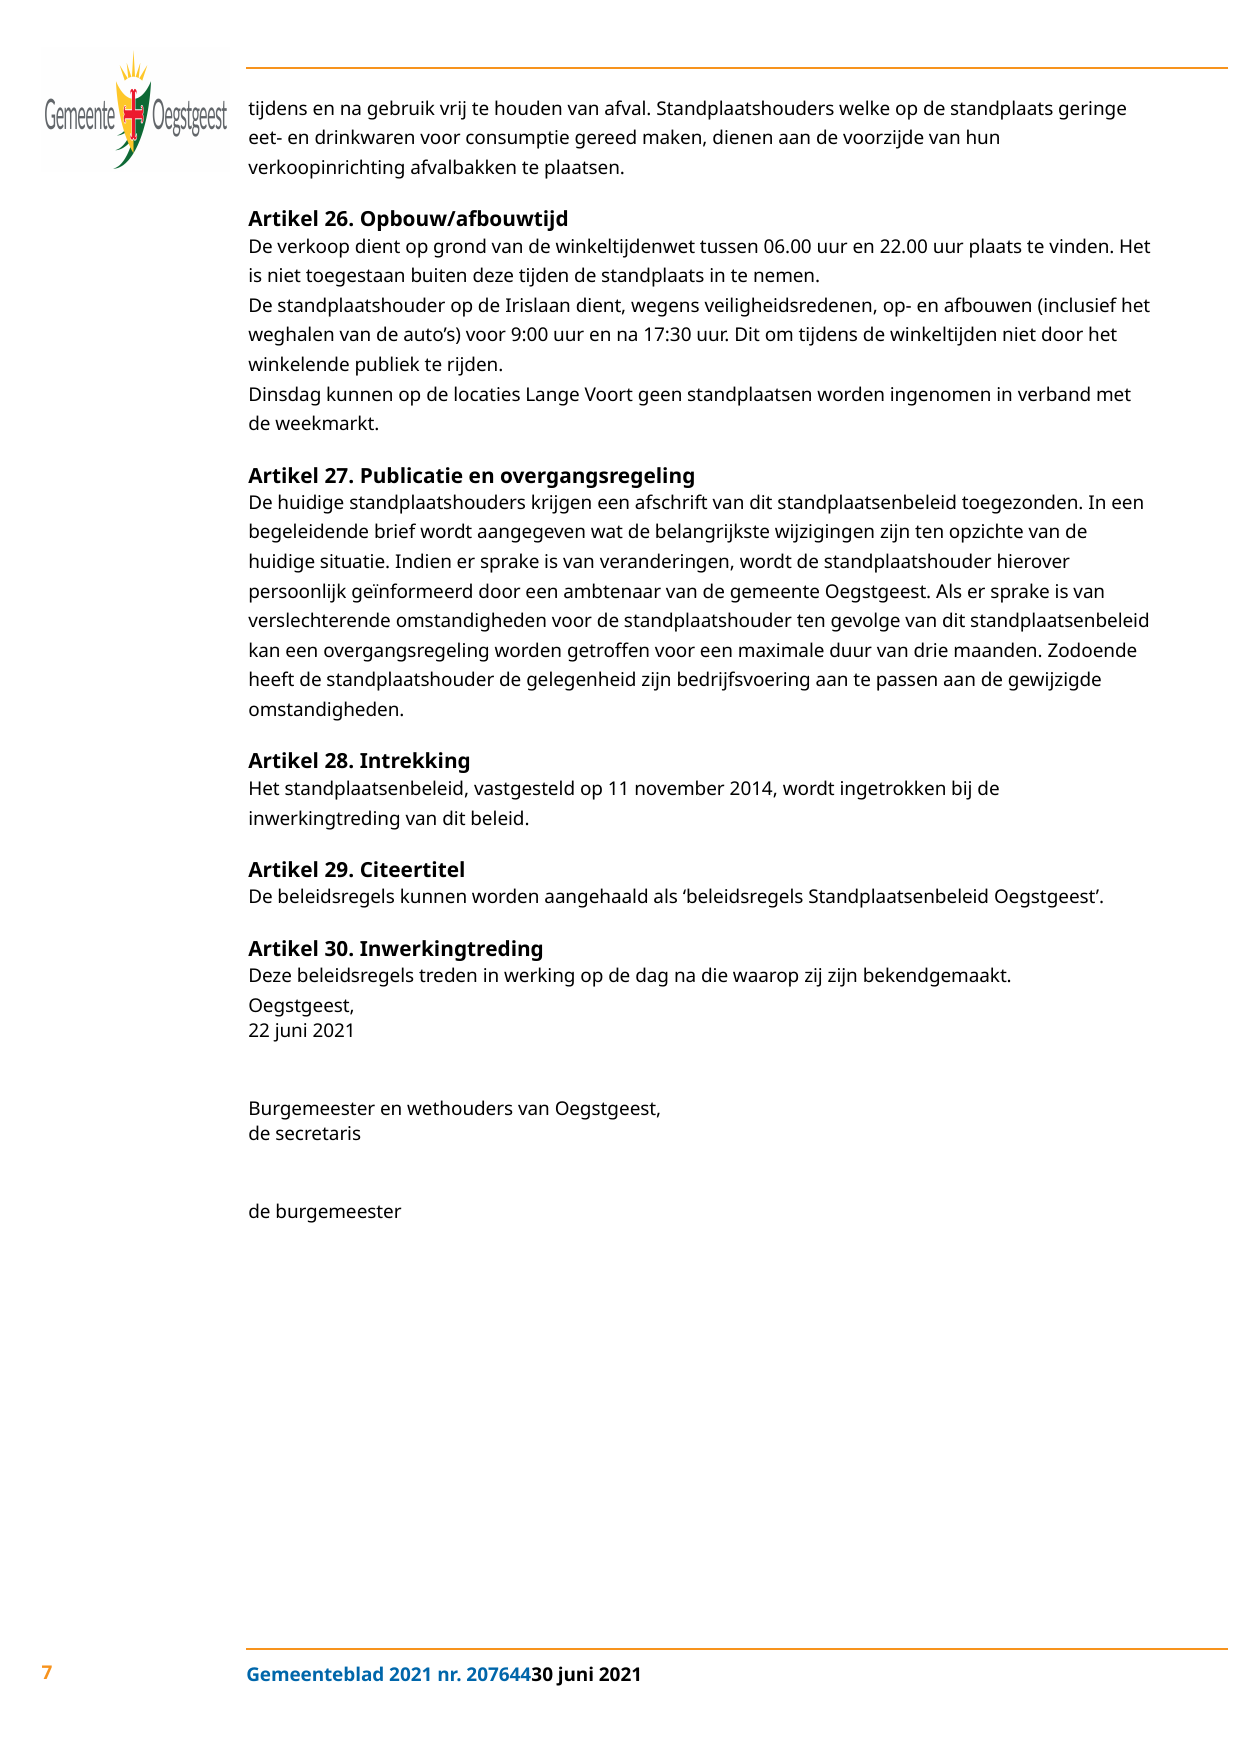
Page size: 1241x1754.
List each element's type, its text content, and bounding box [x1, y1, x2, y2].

text De beleidsregels kunnen worden aangehaald als ‘beleidsregels Standplaatsenbeleid Oegstgeest’. [248, 883, 1152, 909]
text Deze beleidsregels treden in werking op de dag na die waarop zij zijn bekendgemaakt. [248, 962, 1152, 988]
text tijdens en na gebruik vrij te houden van afval. Standplaatshouders welke op de standplaats geringe eet- en drinkwaren voor consumptie gereed maken, dienen aan de voorzijde van hun verkoopinrichting afvalbakken te plaatsen. [248, 95, 1152, 180]
text De standplaatshouder op de Irislaan dient, wegens veiligheidsredenen, op- en afbouwen (inclusief het weghalen van de auto’s) voor 9:00 uur en na 17:30 uur. Dit om tijdens de winkeltijden niet door het winkelende publiek te rijden. [248, 292, 1152, 377]
text Dinsdag kunnen op de locaties Lange Voort geen standplaatsen worden ingenomen in verband met de weekmarkt. [248, 381, 1152, 436]
picture [41, 47, 231, 172]
text Burgemeester en wethouders van Oegstgeest, [248, 1095, 1152, 1121]
text Oegstgeest, [248, 992, 1152, 1018]
text 22 juni 2021 [248, 1018, 1152, 1043]
text Het standplaatsenbeleid, vastgesteld op 11 november 2014, wordt ingetrokken bij de inwerkingtreding van dit beleid. [248, 775, 1152, 830]
text de secretaris [248, 1121, 1152, 1146]
text Artikel 28. Intrekking [248, 747, 1152, 775]
text de burgemeester [248, 1198, 1152, 1223]
text Artikel 29. Citeertitel [248, 855, 1152, 883]
text Artikel 27. Publicatie en overgangsregeling [248, 461, 1152, 489]
text De huidige standplaatshouders krijgen een afschrift van dit standplaatsenbeleid toegezonden. In een begeleidende brief wordt aangegeven wat de belangrijkste wijzigingen zijn ten opzichte van de huidige situatie. Indien er sprake is van veranderingen, wordt de standplaatshouder hierover persoonlijk geïnformeerd door een ambtenaar van de gemeente Oegstgeest. Als er sprake is van verslechterende omstandigheden voor de standplaatshouder ten gevolge van dit standplaatsenbeleid kan een overgangsregeling worden getroffen voor een maximale duur van drie maanden. Zodoende heeft de standplaatshouder de gelegenheid zijn bedrijfsvoering aan te passen aan de gewijzigde omstandigheden. [248, 489, 1152, 722]
text Artikel 26. Opbouw/afbouwtijd [248, 204, 1152, 233]
text Artikel 30. Inwerkingtreding [248, 934, 1152, 962]
text De verkoop dient op grond van de winkeltijdenwet tussen 06.00 uur en 22.00 uur plaats te vinden. Het is niet toegestaan buiten deze tijden de standplaats in te nemen. [248, 233, 1152, 288]
